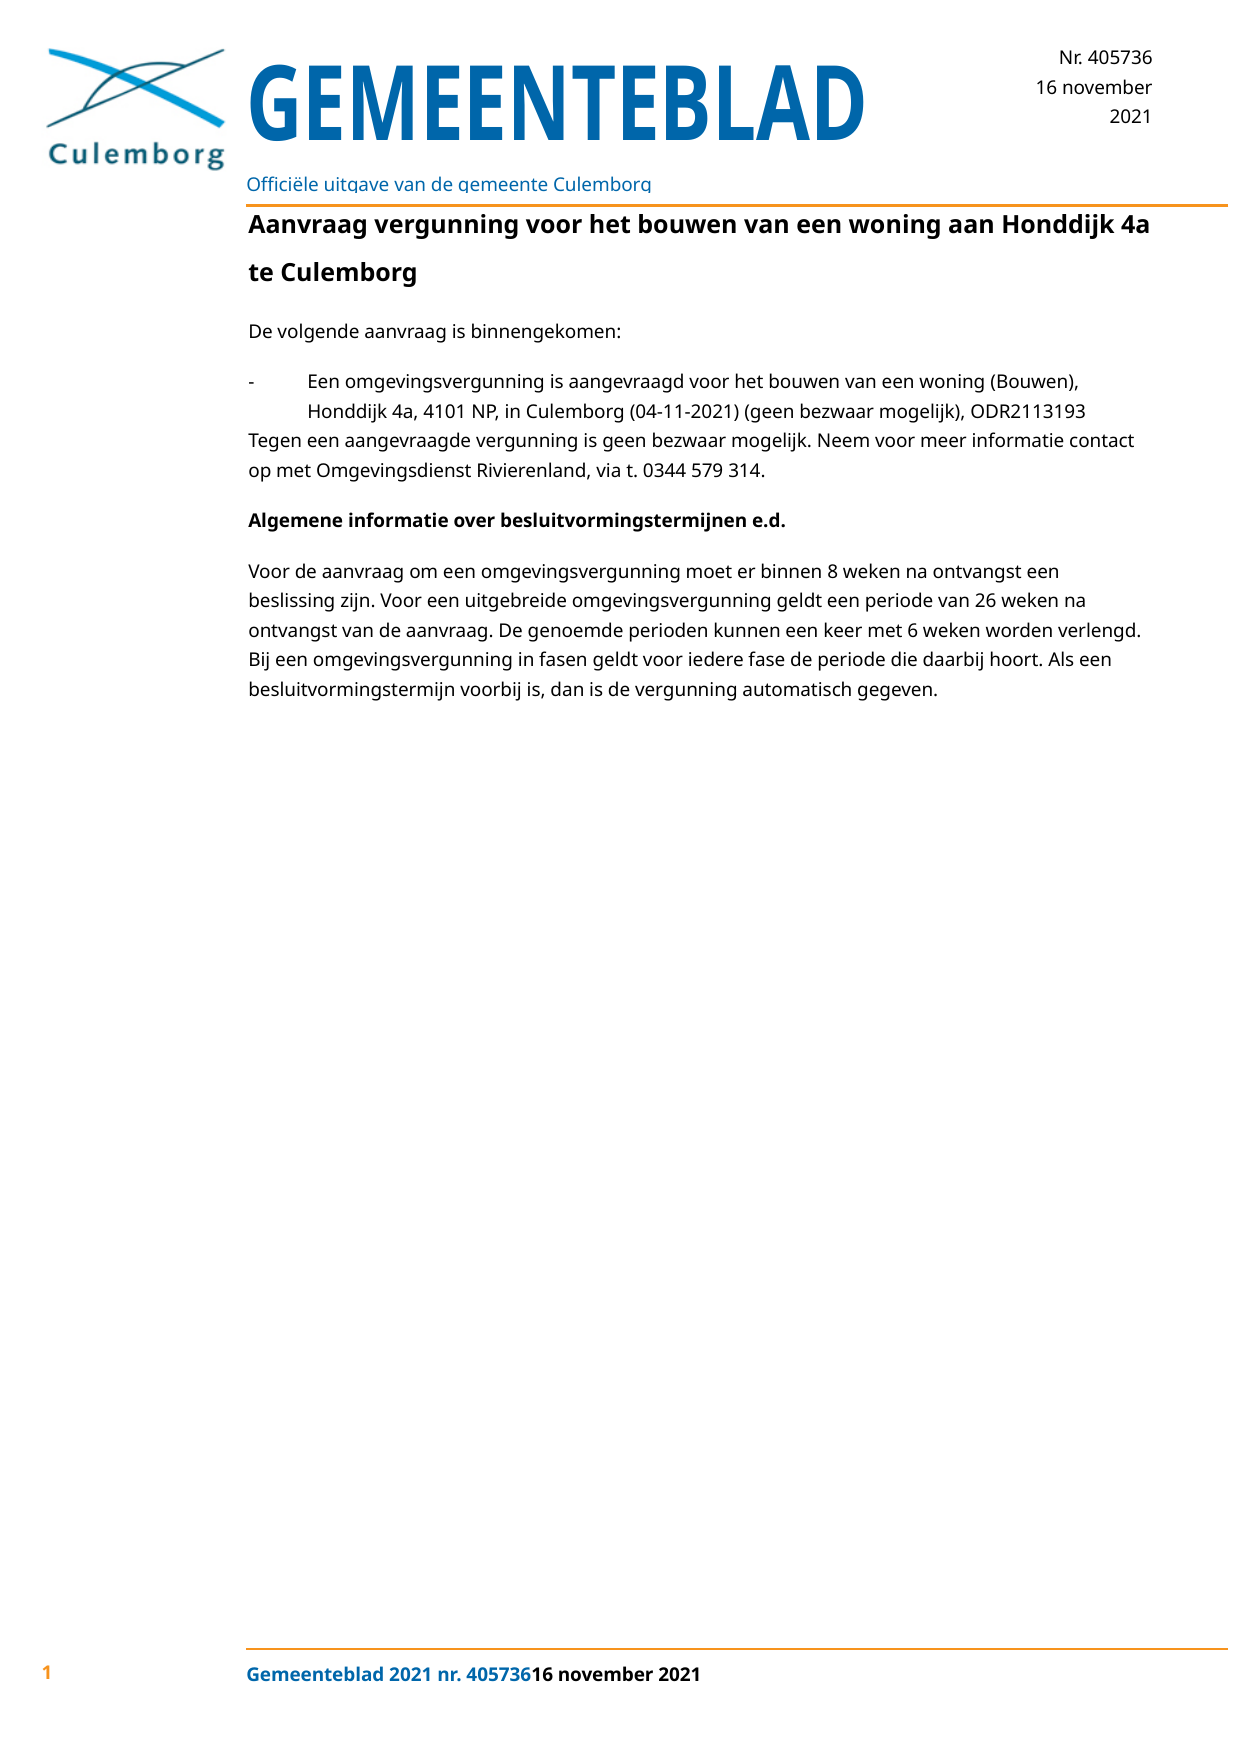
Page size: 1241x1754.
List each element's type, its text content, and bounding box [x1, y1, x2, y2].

list Een omgevingsvergunning is aangevraagd voor het bouwen van een woning (Bouwen), Honddijk 4a, 4101 NP, in Culemborg (04-11-2021) (geen bezwaar mogelijk), ODR2113193 [248, 368, 1152, 424]
text Tegen een aangevraagde vergunning is geen bezwaar mogelijk. Neem voor meer informatie contact op met Omgevingsdienst Rivierenland, via t. 0344 579 314. [248, 427, 1152, 483]
picture [41, 47, 231, 172]
text Aanvraag vergunning voor het bouwen van een woning aan Honddijk 4a te Culemborg [248, 207, 1152, 288]
text Voor de aanvraag om een omgevingsvergunning moet er binnen 8 weken na ontvangst een beslissing zijn. Voor een uitgebreide omgevingsvergunning geldt een periode van 26 weken na ontvangst van de aanvraag. De genoemde perioden kunnen een keer met 6 weken worden verlengd. Bij een omgevingsvergunning in fasen geldt voor iedere fase de periode die daarbij hoort. Als een besluitvormingstermijn voorbij is, dan is de vergunning automatisch gegeven. [248, 558, 1152, 702]
text Algemene informatie over besluitvormingstermijnen e.d. [248, 507, 1152, 533]
text De volgende aanvraag is binnengekomen: [248, 318, 1152, 344]
